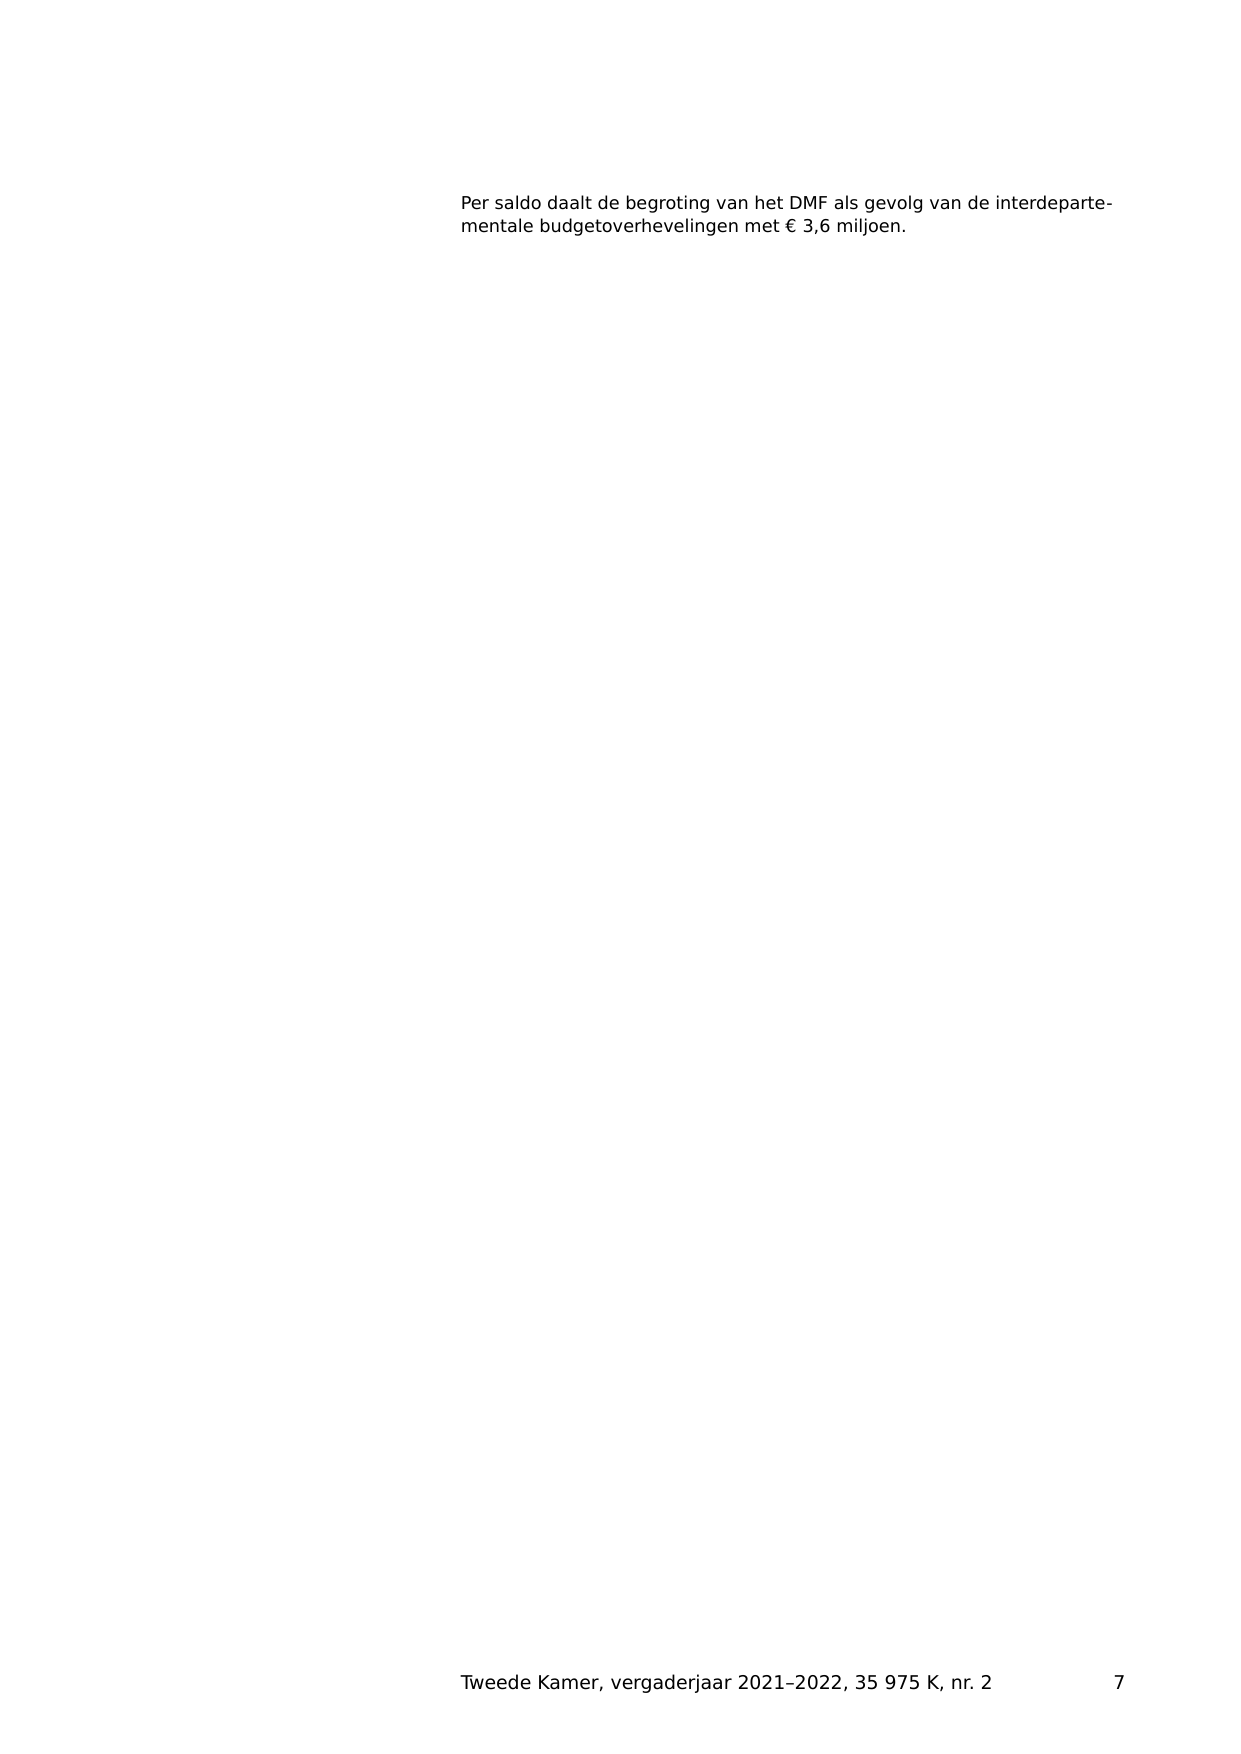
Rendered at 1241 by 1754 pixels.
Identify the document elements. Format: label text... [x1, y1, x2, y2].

text Per saldo daalt de begroting van het DMF als gevolg van de interdeparte­mentale budgetoverhevelingen met € 3,6 miljoen. [461, 191, 1125, 237]
